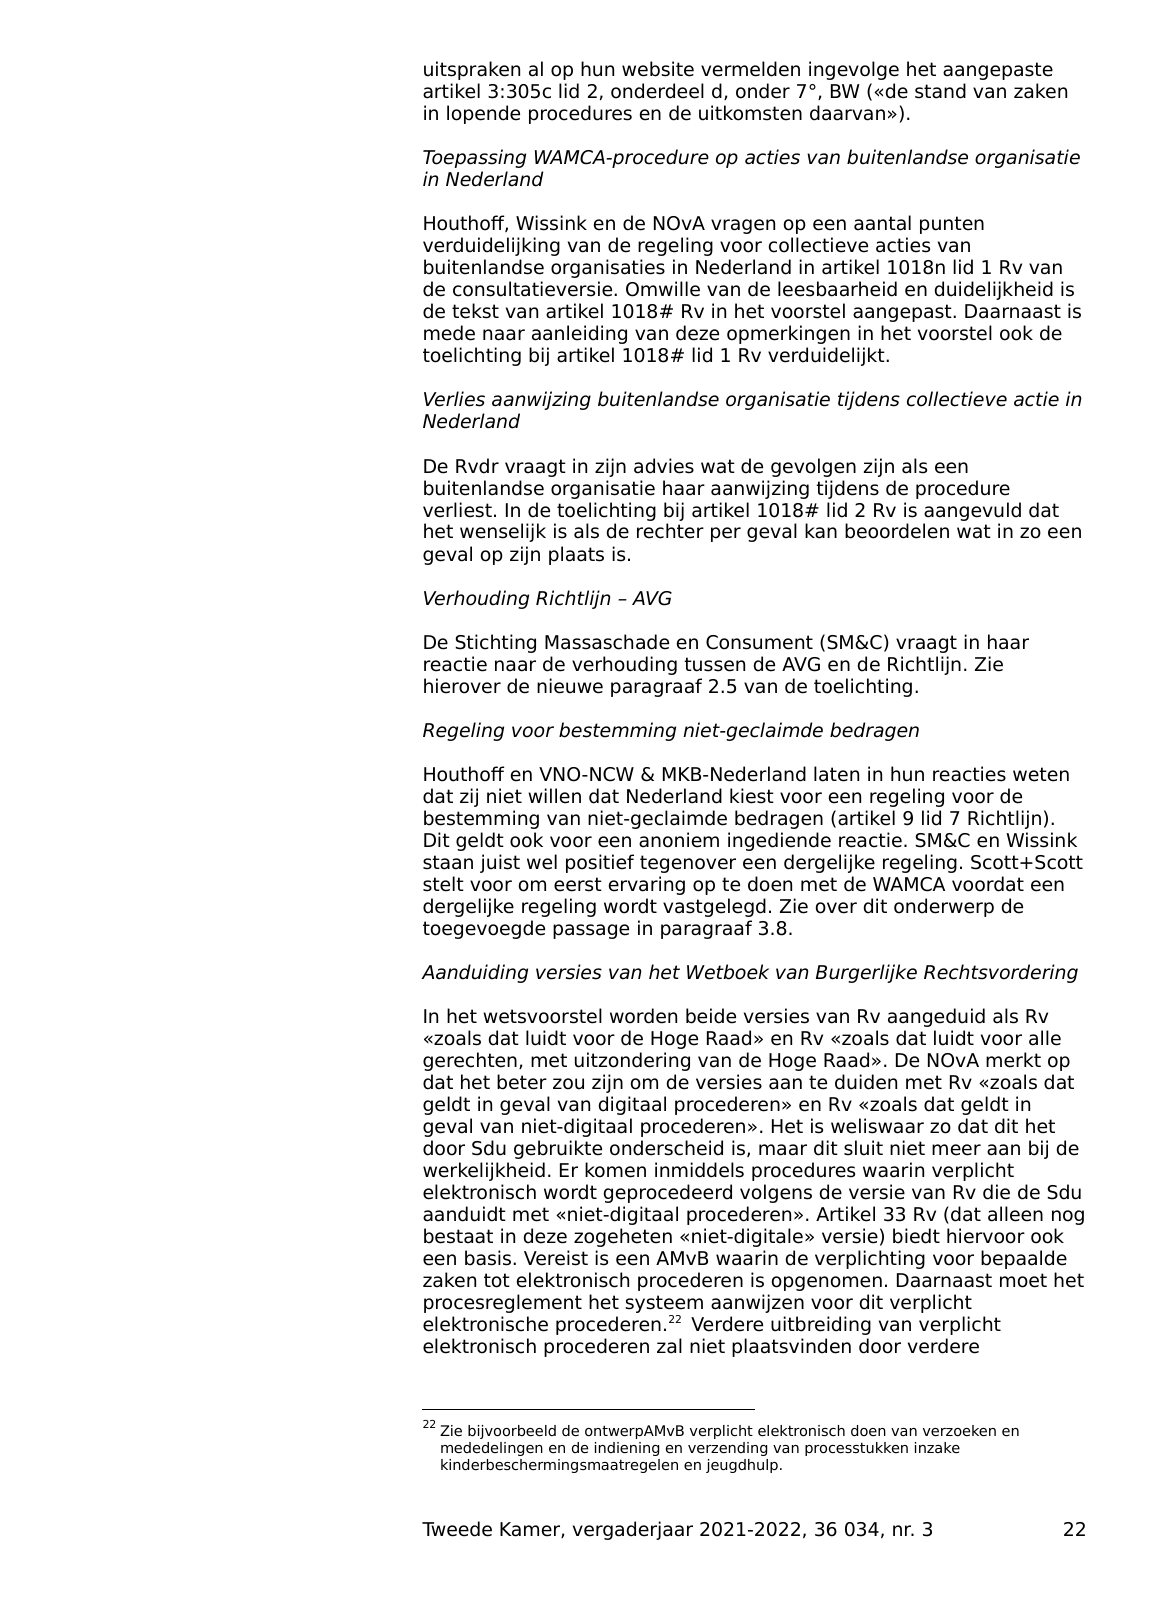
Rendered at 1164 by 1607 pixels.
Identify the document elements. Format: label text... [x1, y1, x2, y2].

subtitle Verlies aanwijzing buitenlandse organisatie tijdens collectieve actie in Nederland [422, 389, 1087, 433]
subtitle Aanduiding versies van het Wetboek van Burgerlijke Rechtsvordering [422, 962, 1087, 984]
subtitle Toepassing WAMCA-procedure op acties van buitenlandse organisatie in Nederland [422, 147, 1087, 191]
text Zie bijvoorbeeld de ontwerpAMvB verplicht elektronisch doen van verzoeken en mededelingen en de indiening en verzending van processtukken inzake kinderbeschermingsmaatregelen en jeugdhulp. [422, 1418, 1087, 1474]
text Houthoff en VNO-NCW & MKB-Nederland laten in hun reacties weten dat zij niet willen dat Nederland kiest voor een regeling voor de bestemming van niet-geclaimde bedragen (artikel 9 lid 7 Richtlijn). Dit geldt ook voor een anoniem ingediende reactie. SM&C en Wissink staan juist wel positief tegenover een dergelijke regeling. Scott+Scott stelt voor om eerst ervaring op te doen met de WAMCA voordat een dergelijke regeling wordt vastgelegd. Zie over dit onderwerp de toegevoegde passage in paragraaf 3.8. [422, 764, 1087, 940]
text De Stichting Massaschade en Consument (SM&C) vraagt in haar reactie naar de verhouding tussen de AVG en de Richtlijn. Zie hierover de nieuwe paragraaf 2.5 van de toelichting. [422, 632, 1087, 698]
text uitspraken al op hun website vermelden ingevolge het aangepaste artikel 3:305c lid 2, onderdeel d, onder 7°, BW («de stand van zaken in lopende procedures en de uitkomsten daarvan»). [422, 59, 1087, 125]
text In het wetsvoorstel worden beide versies van Rv aangeduid als Rv «zoals dat luidt voor de Hoge Raad» en Rv «zoals dat luidt voor alle gerechten, met uitzondering van de Hoge Raad». De NOvA merkt op dat het beter zou zijn om de versies aan te duiden met Rv «zoals dat geldt in geval van digitaal procederen» en Rv «zoals dat geldt in geval van niet-digitaal procederen». Het is weliswaar zo dat dit het door Sdu gebruikte onderscheid is, maar dit sluit niet meer aan bij de werkelijkheid. Er komen inmiddels procedures waarin verplicht elektronisch wordt geprocedeerd volgens de versie van Rv die de Sdu aanduidt met «niet-digitaal procederen». Artikel 33 Rv (dat alleen nog bestaat in deze zogeheten «niet-digitale» versie) biedt hiervoor ook een basis. Vereist is een AMvB waarin de verplichting voor bepaalde zaken tot elektronisch procederen is opgenomen. Daarnaast moet het procesreglement het systeem aanwijzen voor dit verplicht elektronische procederen. Verdere uitbreiding van verplicht elektronisch procederen zal niet plaatsvinden door verdere [422, 1006, 1087, 1358]
text De Rvdr vraagt in zijn advies wat de gevolgen zijn als een buitenlandse organisatie haar aanwijzing tijdens de procedure verliest. In de toelichting bij artikel 1018# lid 2 Rv is aangevuld dat het wenselijk is als de rechter per geval kan beoordelen wat in zo een geval op zijn plaats is. [422, 456, 1087, 565]
text Houthoff, Wissink en de NOvA vragen op een aantal punten verduidelijking van de regeling voor collectieve acties van buitenlandse organisaties in Nederland in artikel 1018n lid 1 Rv van de consultatieversie. Omwille van de leesbaarheid en duidelijkheid is de tekst van artikel 1018# Rv in het voorstel aangepast. Daarnaast is mede naar aanleiding van deze opmerkingen in het voorstel ook de toelichting bij artikel 1018# lid 1 Rv verduidelijkt. [422, 213, 1087, 367]
subtitle Regeling voor bestemming niet-geclaimde bedragen [422, 720, 1087, 742]
subtitle Verhouding Richtlijn – AVG [422, 588, 1087, 609]
